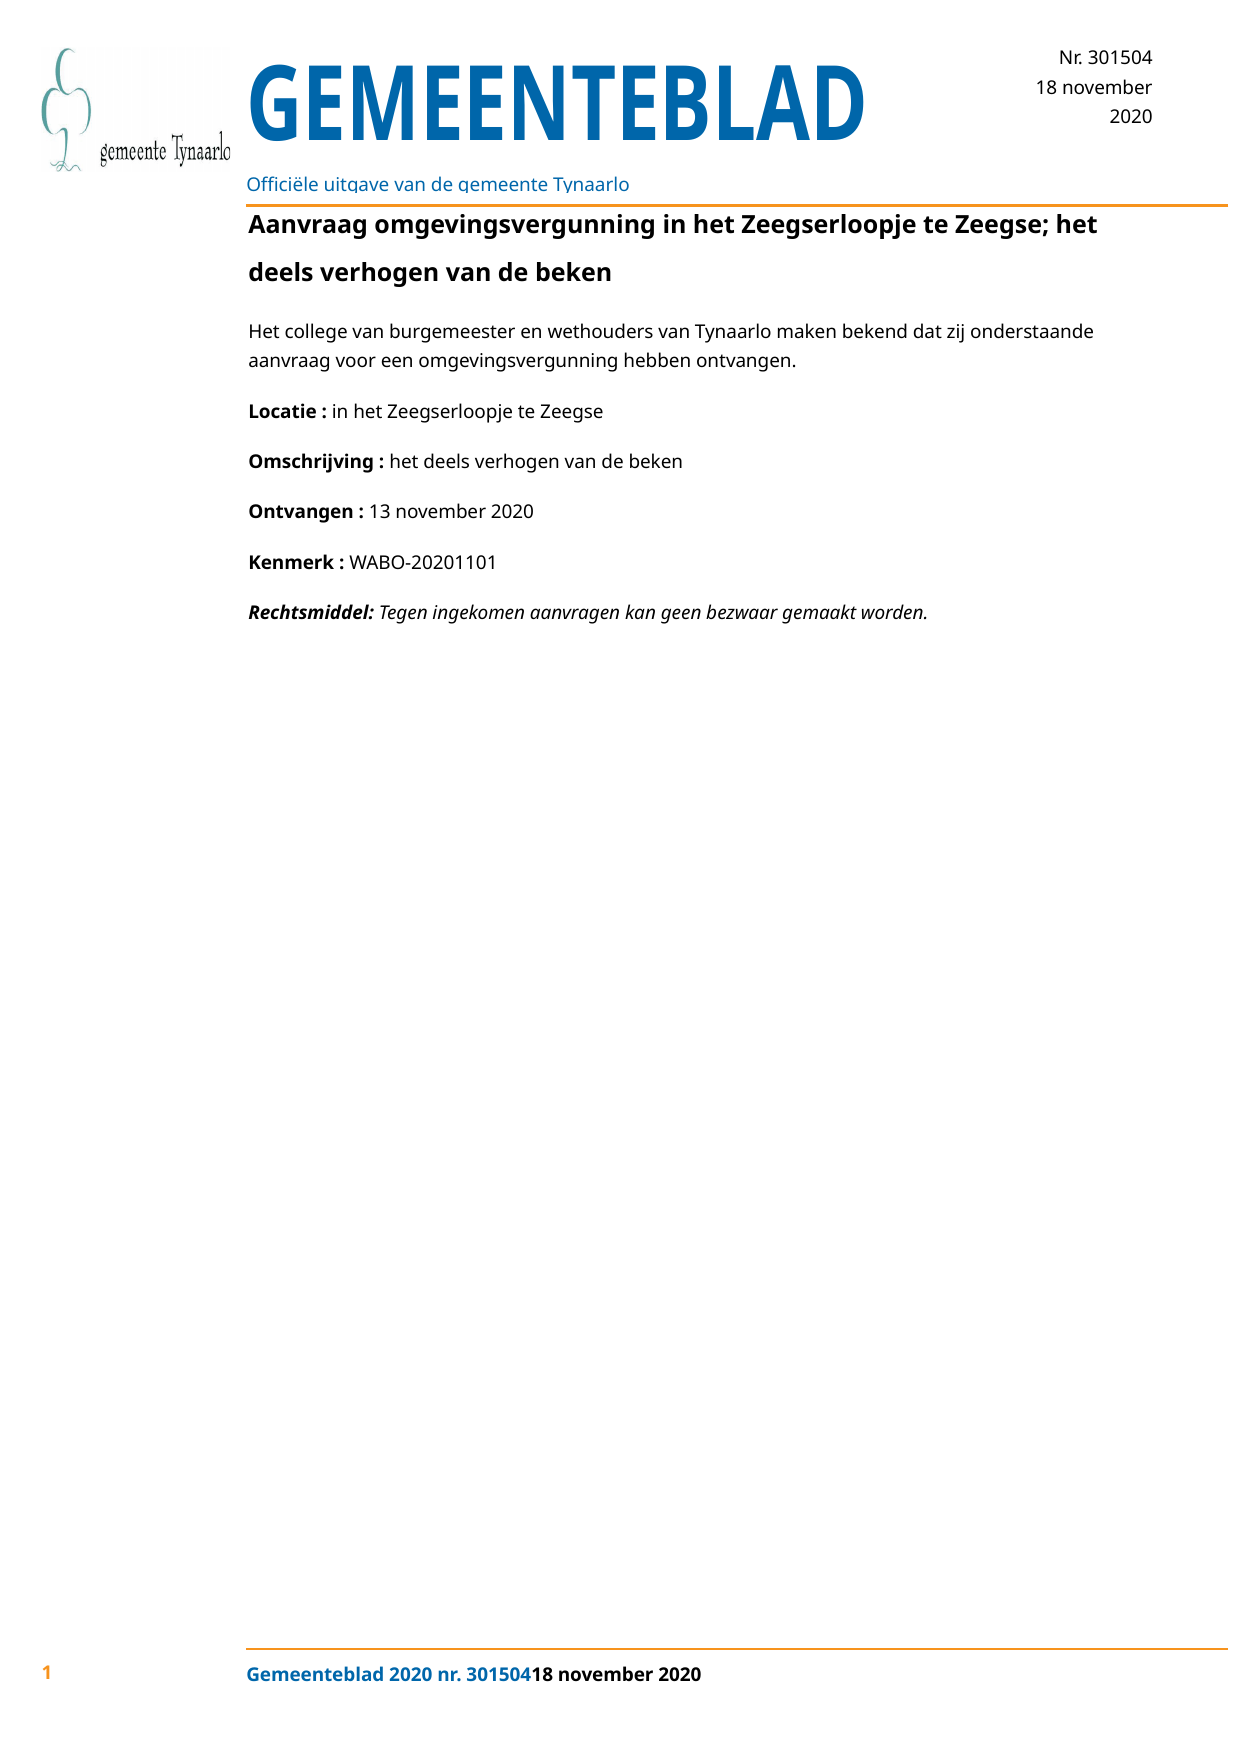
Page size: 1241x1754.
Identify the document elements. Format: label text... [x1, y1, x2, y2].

text Aanvraag omgevingsvergunning in het Zeegserloopje te Zeegse; het deels verhogen van de beken [248, 207, 1152, 288]
text Rechtsmiddel: Tegen ingekomen aanvragen kan geen bezwaar gemaakt worden. [248, 599, 1152, 625]
text Kenmerk : WABO-20201101 [248, 549, 1152, 575]
text Het college van burgemeester en wethouders van Tynaarlo maken bekend dat zij onderstaande aanvraag voor een omgevingsvergunning hebben ontvangen. [248, 318, 1152, 373]
text Locatie : in het Zeegserloopje te Zeegse [248, 398, 1152, 424]
text Omschrijving : het deels verhogen van de beken [248, 448, 1152, 474]
text Ontvangen : 13 november 2020 [248, 499, 1152, 524]
picture [41, 47, 231, 172]
